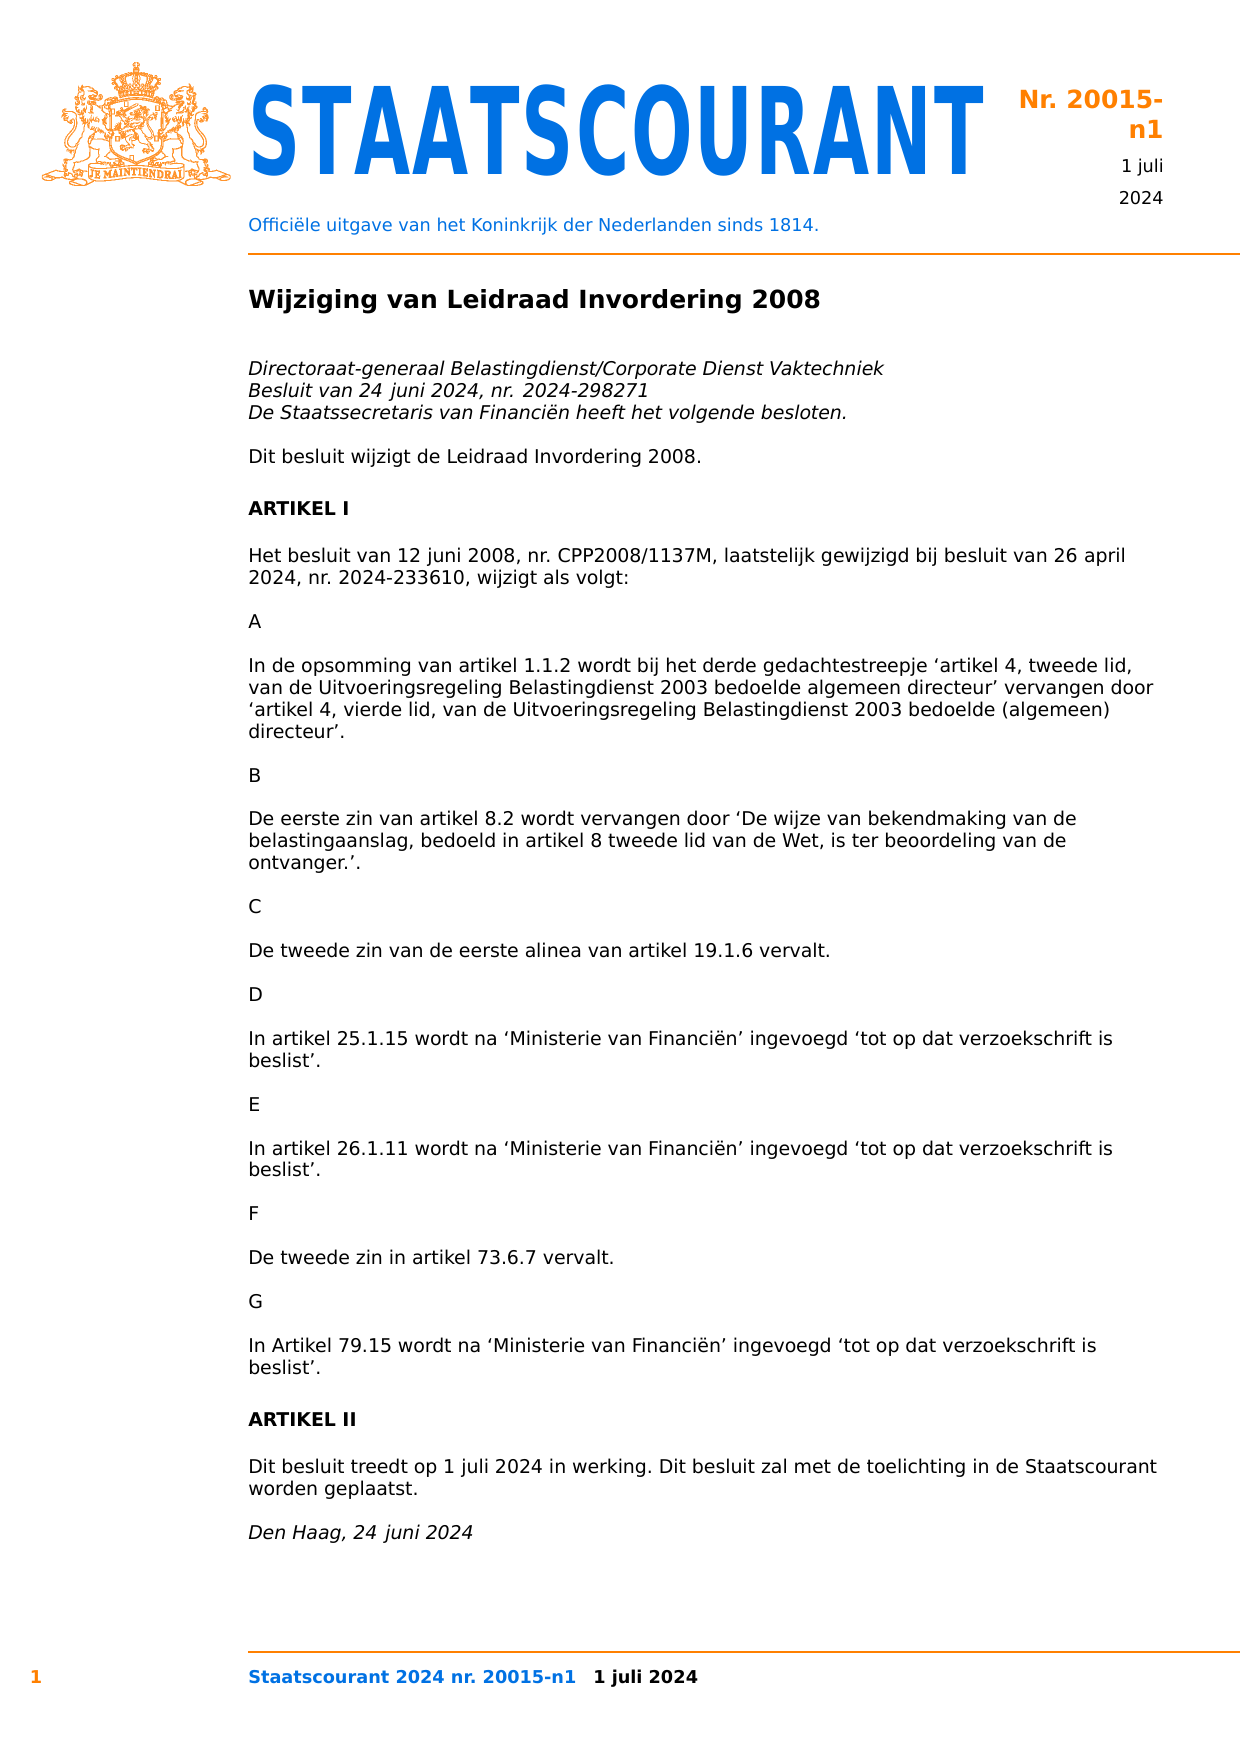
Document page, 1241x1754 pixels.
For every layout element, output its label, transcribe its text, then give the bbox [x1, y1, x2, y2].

subtitle ARTIKEL II [248, 1409, 1163, 1431]
text Het besluit van 12 juni 2008, nr. CPP2008/1137M, laatstelijk gewijzigd bij besluit van 26 april 2024, nr. 2024-233610, wijzigt als volgt: [248, 545, 1163, 589]
text De eerste zin van artikel 8.2 wordt vervangen door ‘De wijze van bekendmaking van de belastingaanslag, bedoeld in artikel 8 tweede lid van de Wet, is ter beoordeling van de ontvanger.’. [248, 808, 1163, 874]
text C [248, 896, 1163, 918]
text Dit besluit wijzigt de Leidraad Invordering 2008. [248, 446, 1163, 468]
subtitle ARTIKEL I [248, 498, 1163, 520]
table_cell Officiële uitgave van het Koninkrijk der Nederlanden sinds 1814. [248, 215, 1240, 253]
picture [41, 62, 231, 186]
text B [248, 764, 1163, 786]
table_header [25, 62, 248, 253]
text F [248, 1203, 1163, 1225]
table_cell 2024 [998, 183, 1240, 215]
text De tweede zin in artikel 73.6.7 vervalt. [248, 1247, 1163, 1269]
table_cell 1 juli [998, 150, 1240, 182]
table_header Nr. 20015-n1 [998, 62, 1240, 150]
text In artikel 26.1.11 wordt na ‘Ministerie van Financiën’ ingevoegd ‘tot op dat verzoekschrift is beslist’. [248, 1137, 1163, 1181]
text Directoraat-generaal Belastingdienst/Corporate Dienst Vaktechniek [248, 358, 1163, 380]
text D [248, 984, 1163, 1006]
text In artikel 25.1.15 wordt na ‘Ministerie van Financiën’ ingevoegd ‘tot op dat verzoekschrift is beslist’. [248, 1028, 1163, 1072]
text E [248, 1093, 1163, 1116]
text Besluit van 24 juni 2024, nr. 2024-298271 [248, 380, 1163, 402]
text De tweede zin van de eerste alinea van artikel 19.1.6 vervalt. [248, 940, 1163, 962]
text In de opsomming van artikel 1.1.2 wordt bij het derde gedachtestreepje ‘artikel 4, tweede lid, van de Uitvoeringsregeling Belastingdienst 2003 bedoelde algemeen directeur’ vervangen door ‘artikel 4, vierde lid, van de Uitvoeringsregeling Belastingdienst 2003 bedoelde (algemeen) directeur’. [248, 655, 1163, 743]
text In Artikel 79.15 wordt na ‘Ministerie van Financiën’ ingevoegd ‘tot op dat verzoekschrift is beslist’. [248, 1335, 1163, 1379]
table_header STAATSCOURANT [248, 62, 998, 215]
text G [248, 1291, 1163, 1313]
text De Staatssecretaris van Financiën heeft het volgende besloten. [248, 402, 1163, 424]
subtitle Wijziging van Leidraad Invordering 2008 [248, 285, 1163, 314]
text Dit besluit treedt op 1 juli 2024 in werking. Dit besluit zal met de toelichting in de Staatscourant worden geplaatst. [248, 1456, 1163, 1500]
text A [248, 611, 1163, 633]
text Den Haag, 24 juni 2024 [248, 1522, 1163, 1543]
